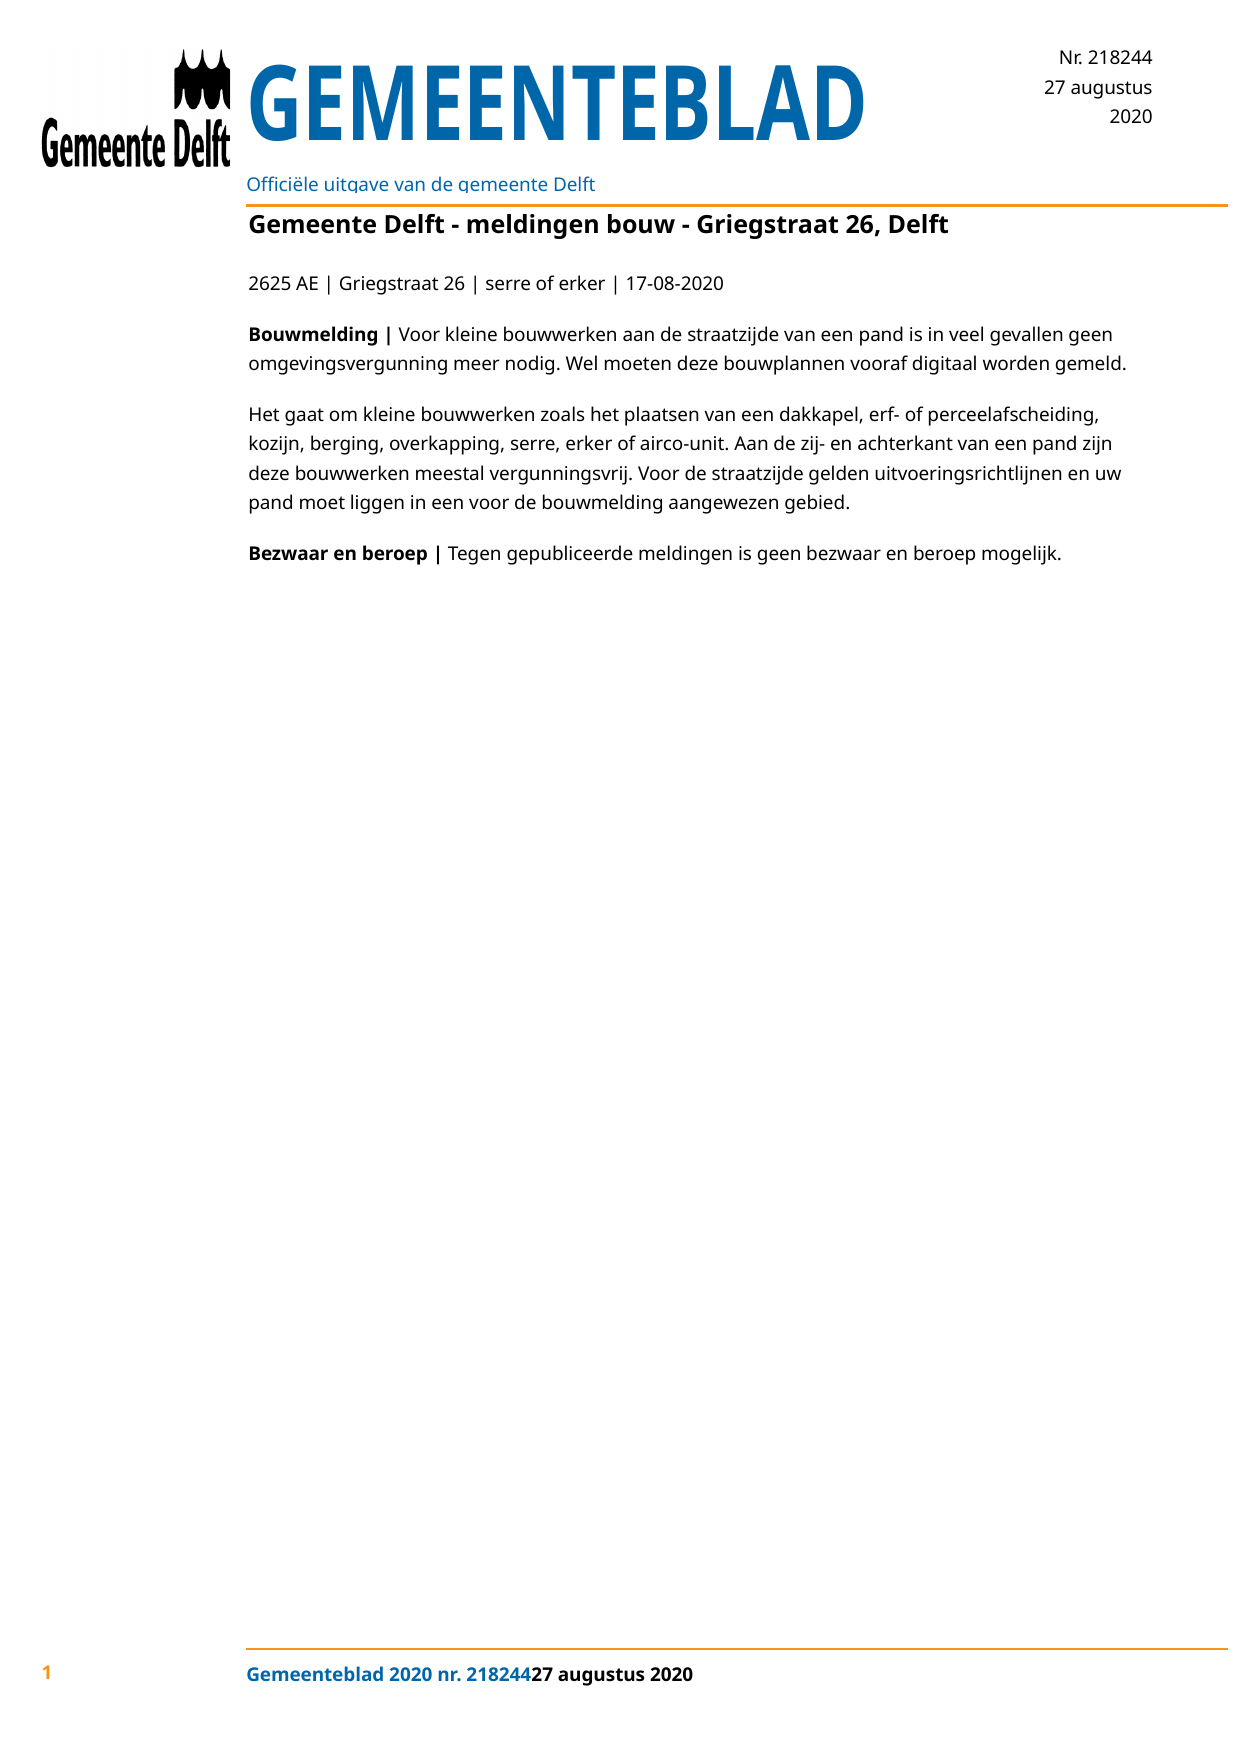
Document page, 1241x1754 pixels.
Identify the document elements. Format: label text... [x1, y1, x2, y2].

text Bouwmelding | Voor kleine bouwwerken aan de straatzijde van een pand is in veel gevallen geen omgevingsvergunning meer nodig. Wel moeten deze bouwplannen vooraf digitaal worden gemeld. [248, 321, 1152, 376]
text Het gaat om kleine bouwwerken zoals het plaatsen van een dakkapel, erf- of perceelafscheiding, kozijn, berging, overkapping, serre, erker of airco-unit. Aan de zij- en achterkant van een pand zijn deze bouwwerken meestal vergunningsvrij. Voor de straatzijde gelden uitvoeringsrichtlijnen en uw pand moet liggen in een voor de bouwmelding aangewezen gebied. [248, 401, 1152, 515]
picture [41, 47, 231, 172]
text Bezwaar en beroep | Tegen gepubliceerde meldingen is geen bezwaar en beroep mogelijk. [248, 540, 1152, 566]
text 2625 AE | Griegstraat 26 | serre of erker | 17-08-2020 [248, 270, 1152, 296]
text Gemeente Delft - meldingen bouw - Griegstraat 26, Delft [248, 207, 1152, 241]
